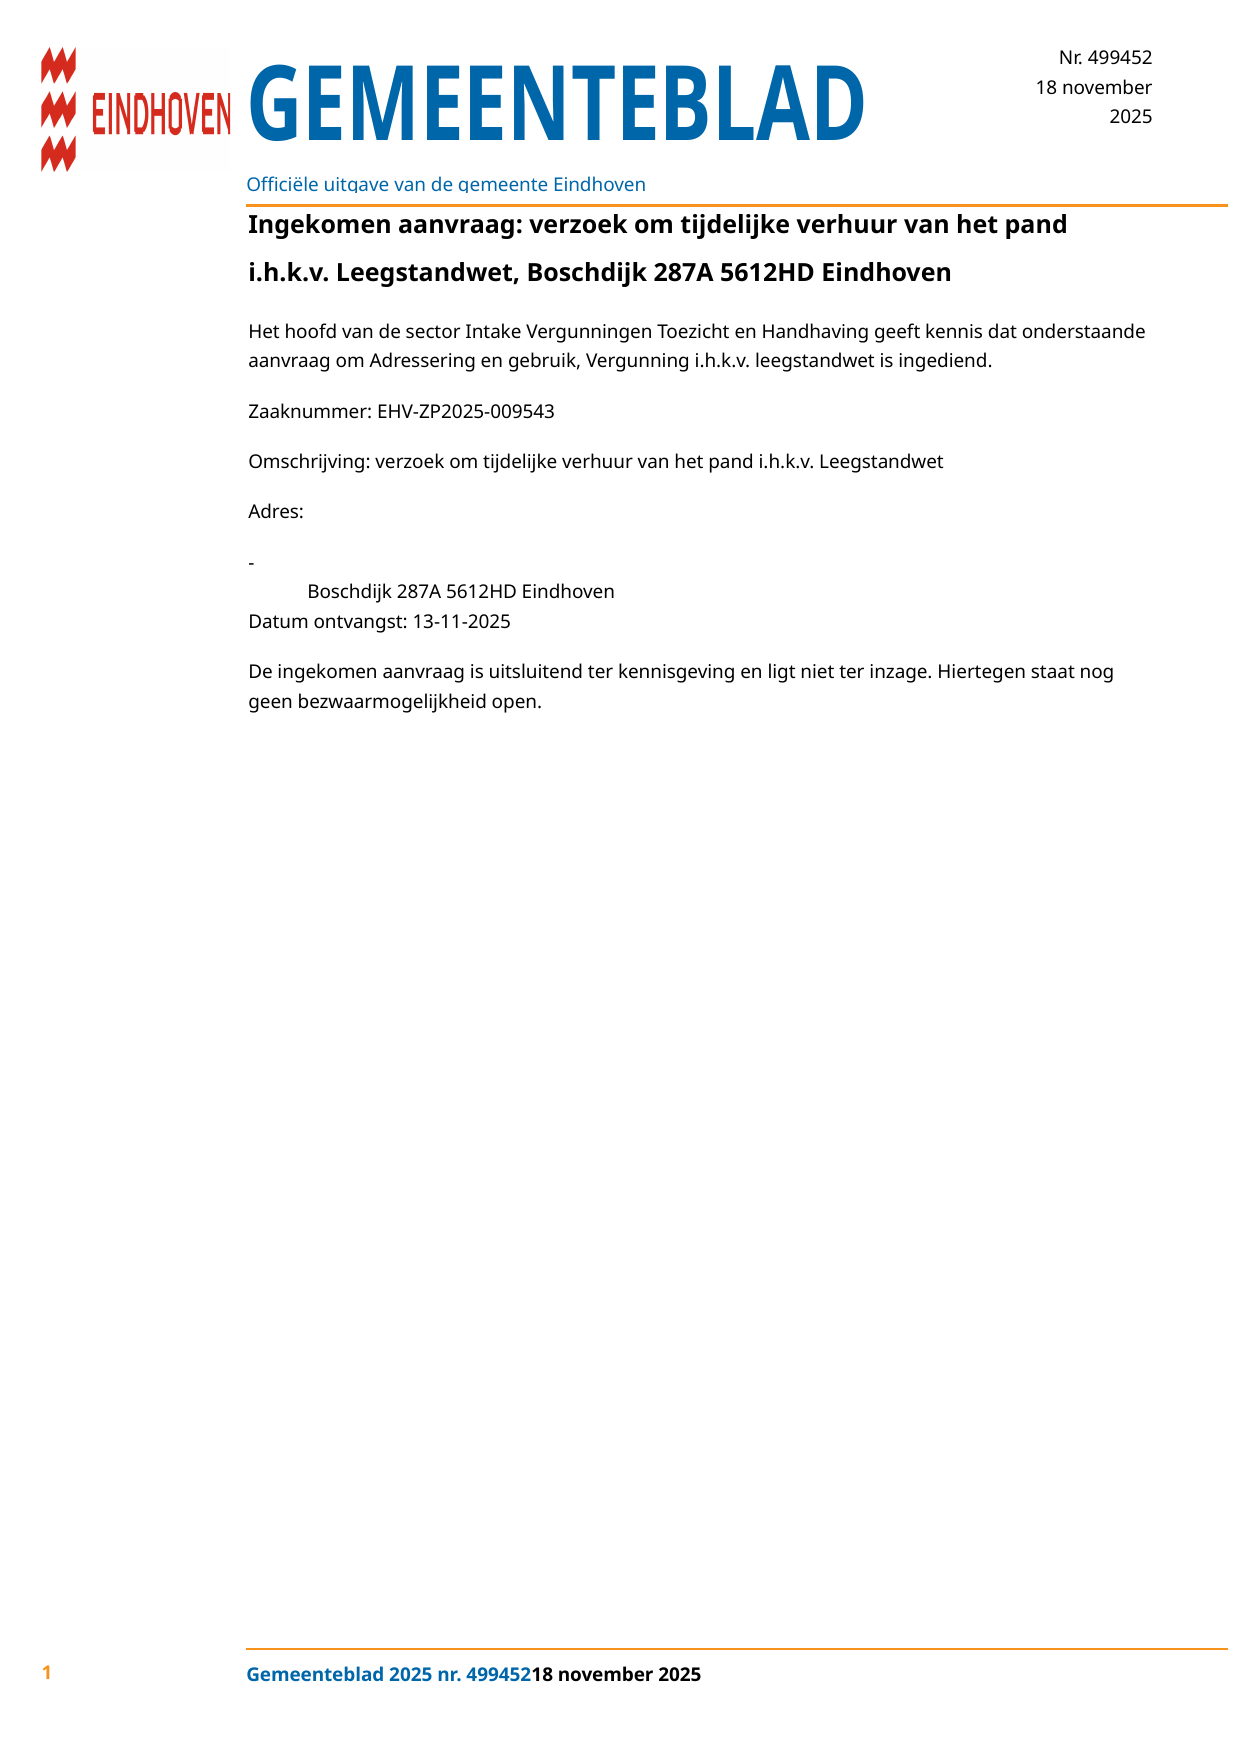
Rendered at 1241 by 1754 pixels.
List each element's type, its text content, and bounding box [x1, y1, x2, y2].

picture [41, 47, 231, 172]
text Datum ontvangst: 13-11-2025 [248, 608, 1152, 634]
text Ingekomen aanvraag: verzoek om tijdelijke verhuur van het pand i.h.k.v. Leegstandwet, Boschdijk 287A 5612HD Eindhoven [248, 207, 1152, 288]
list Boschdijk 287A 5612HD Eindhoven [248, 579, 1152, 604]
text Zaaknummer: EHV-ZP2025-009543 [248, 398, 1152, 424]
text Omschrijving: verzoek om tijdelijke verhuur van het pand i.h.k.v. Leegstandwet [248, 448, 1152, 474]
text Adres: [248, 499, 1152, 524]
text De ingekomen aanvraag is uitsluitend ter kennisgeving en ligt niet ter inzage. Hiertegen staat nog geen bezwaarmogelijkheid open. [248, 659, 1152, 714]
text Het hoofd van de sector Intake Vergunningen Toezicht en Handhaving geeft kennis dat onderstaande aanvraag om Adressering en gebruik, Vergunning i.h.k.v. leegstandwet is ingediend. [248, 318, 1152, 373]
